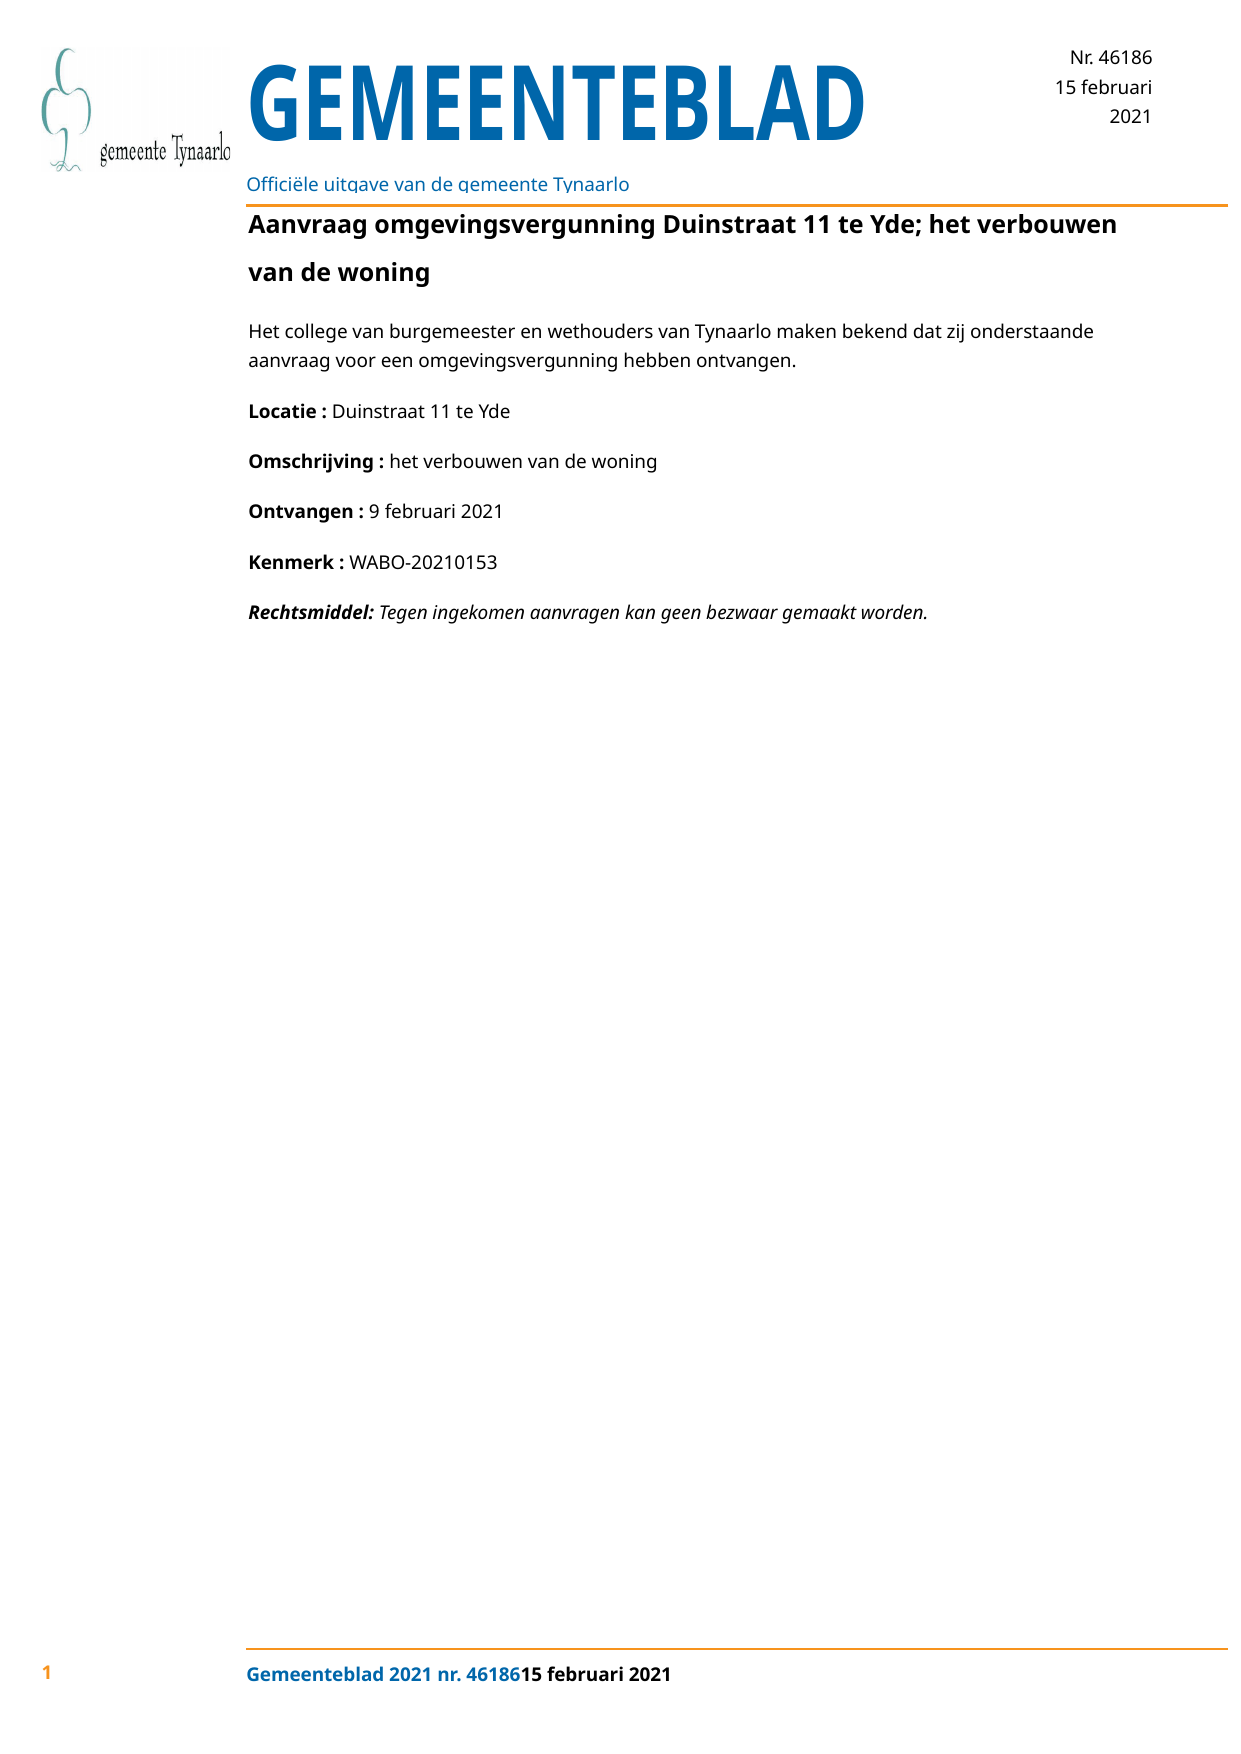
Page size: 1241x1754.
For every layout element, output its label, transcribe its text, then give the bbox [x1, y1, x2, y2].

picture [41, 47, 231, 172]
text Aanvraag omgevingsvergunning Duinstraat 11 te Yde; het verbouwen van de woning [248, 207, 1152, 288]
text Het college van burgemeester en wethouders van Tynaarlo maken bekend dat zij onderstaande aanvraag voor een omgevingsvergunning hebben ontvangen. [248, 318, 1152, 373]
text Ontvangen : 9 februari 2021 [248, 499, 1152, 524]
text Kenmerk : WABO-20210153 [248, 549, 1152, 575]
text Omschrijving : het verbouwen van de woning [248, 448, 1152, 474]
text Rechtsmiddel: Tegen ingekomen aanvragen kan geen bezwaar gemaakt worden. [248, 599, 1152, 625]
text Locatie : Duinstraat 11 te Yde [248, 398, 1152, 424]
